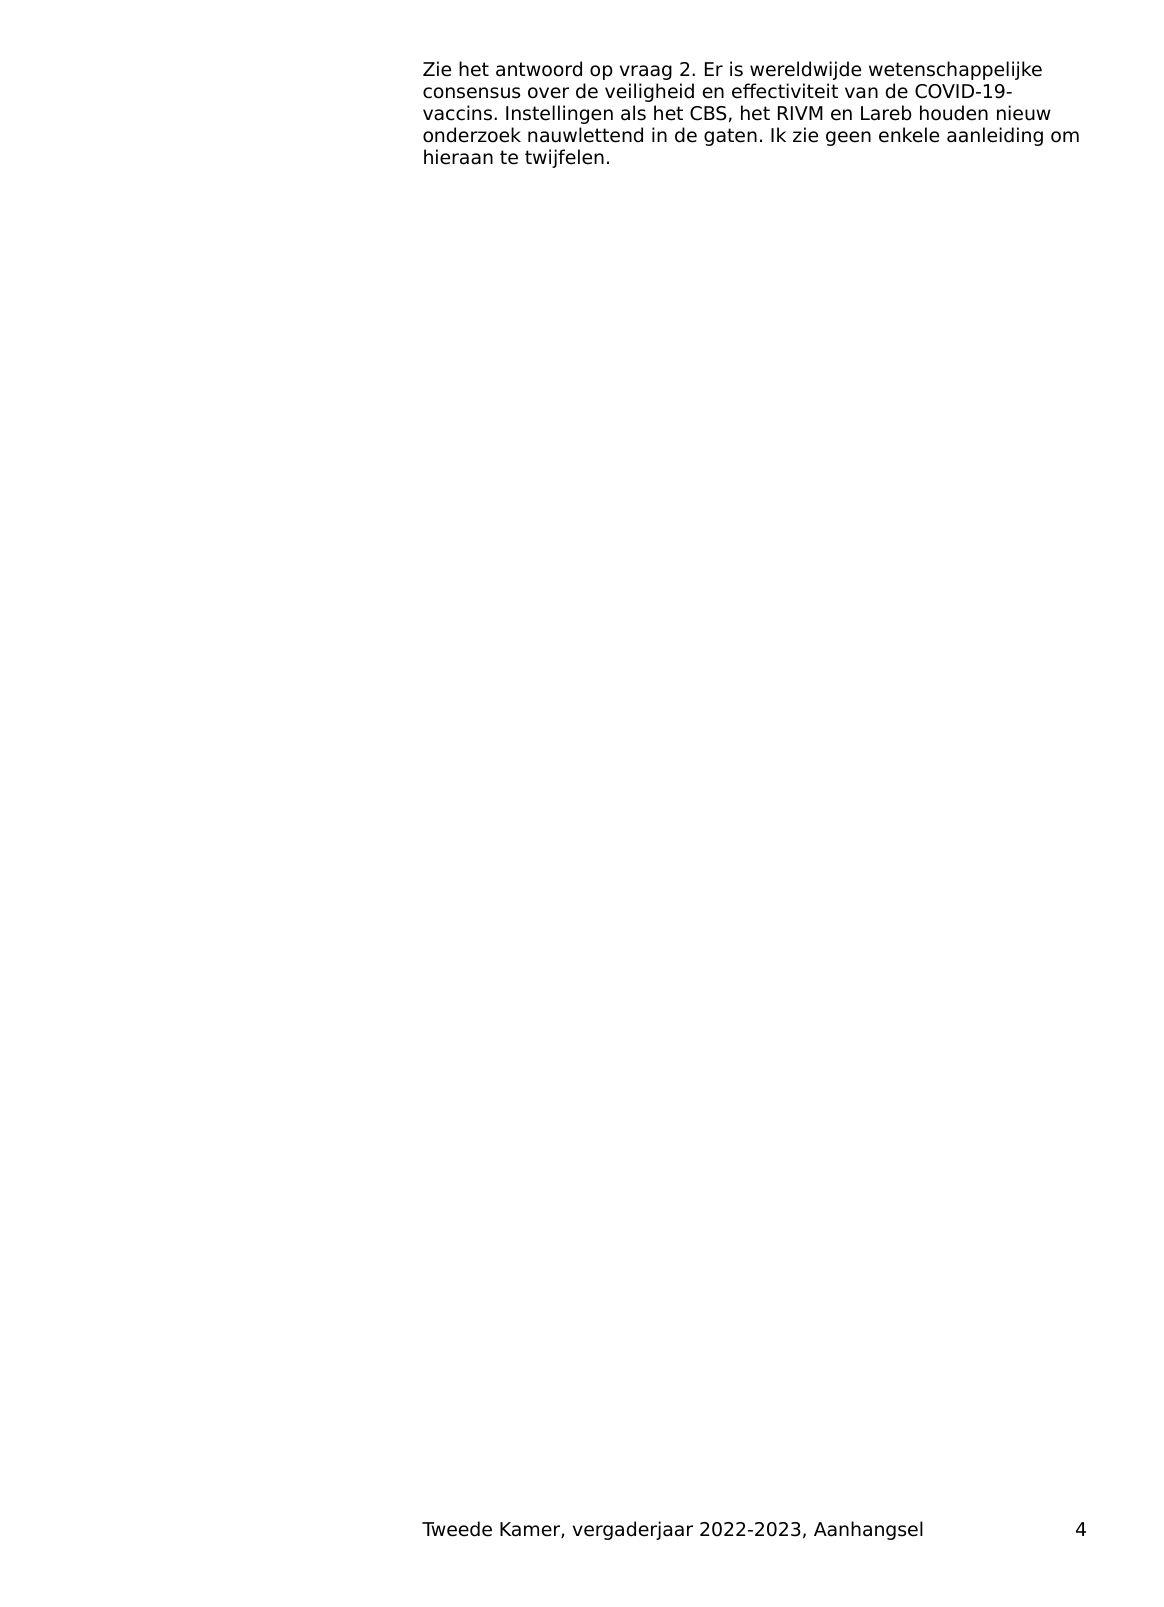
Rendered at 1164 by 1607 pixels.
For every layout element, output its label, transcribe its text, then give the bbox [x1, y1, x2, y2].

text Zie het antwoord op vraag 2. Er is wereldwijde wetenschappelijke consensus over de veiligheid en effectiviteit van de COVID-19-vaccins. Instellingen als het CBS, het RIVM en Lareb houden nieuw onderzoek nauwlettend in de gaten. Ik zie geen enkele aanleiding om hieraan te twijfelen. [422, 59, 1087, 169]
